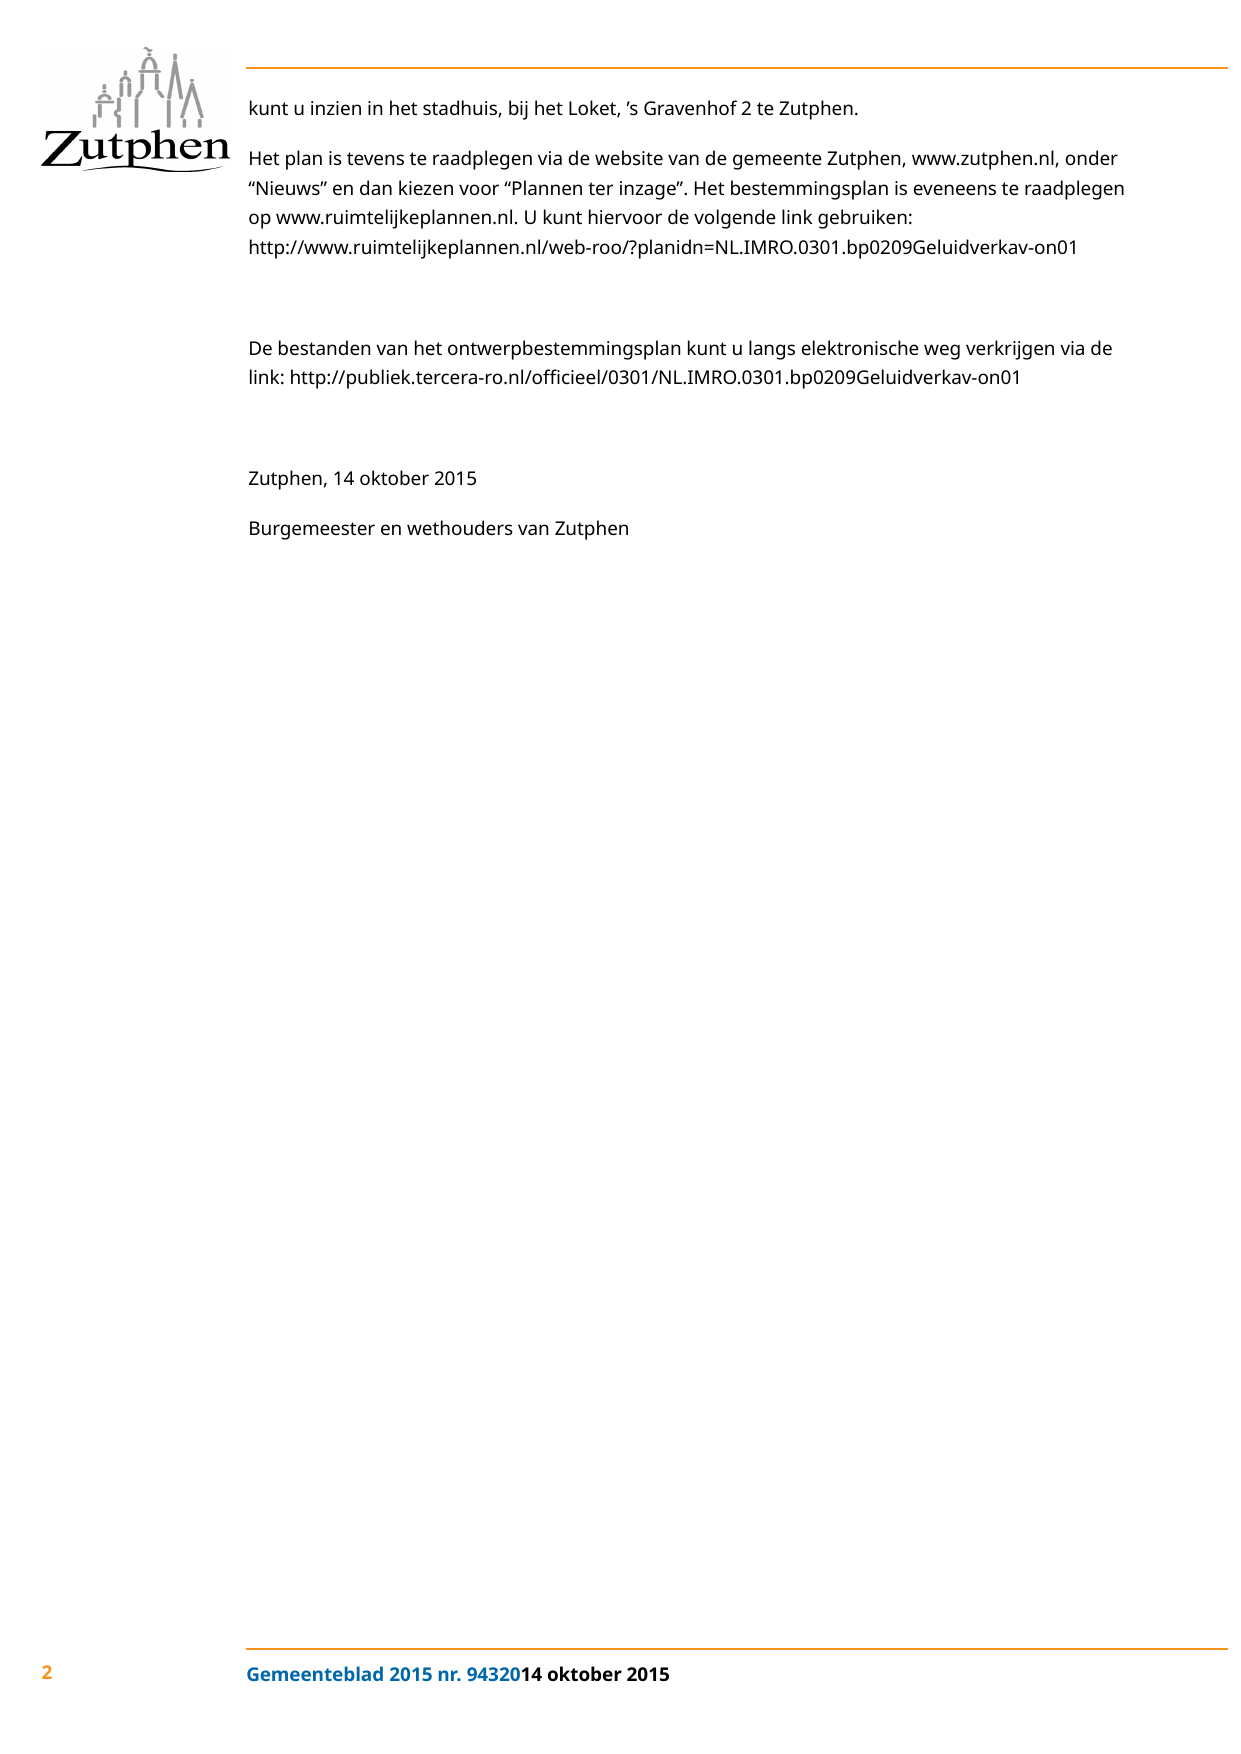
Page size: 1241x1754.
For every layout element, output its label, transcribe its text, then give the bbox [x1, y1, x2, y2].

picture [41, 47, 231, 172]
text Burgemeester en wethouders van Zutphen [248, 516, 1152, 541]
text De bestanden van het ontwerpbestemmingsplan kunt u langs elektronische weg verkrijgen via de link: http://publiek.tercera-ro.nl/officieel/0301/NL.IMRO.0301.bp0209Geluidverkav-on01 [248, 335, 1152, 390]
text Zutphen, 14 oktober 2015 [248, 465, 1152, 491]
text kunt u inzien in het stadhuis, bij het Loket, ’s Gravenhof 2 te Zutphen. [248, 95, 1152, 121]
text Het plan is tevens te raadplegen via de website van de gemeente Zutphen, www.zutphen.nl, onder “Nieuws” en dan kiezen voor “Plannen ter inzage”. Het bestemmingsplan is eveneens te raadplegen op www.ruimtelijkeplannen.nl. U kunt hiervoor de volgende link gebruiken: http://www.ruimtelijkeplannen.nl/web-roo/?planidn=NL.IMRO.0301.bp0209Geluidverkav-on01 [248, 145, 1152, 260]
